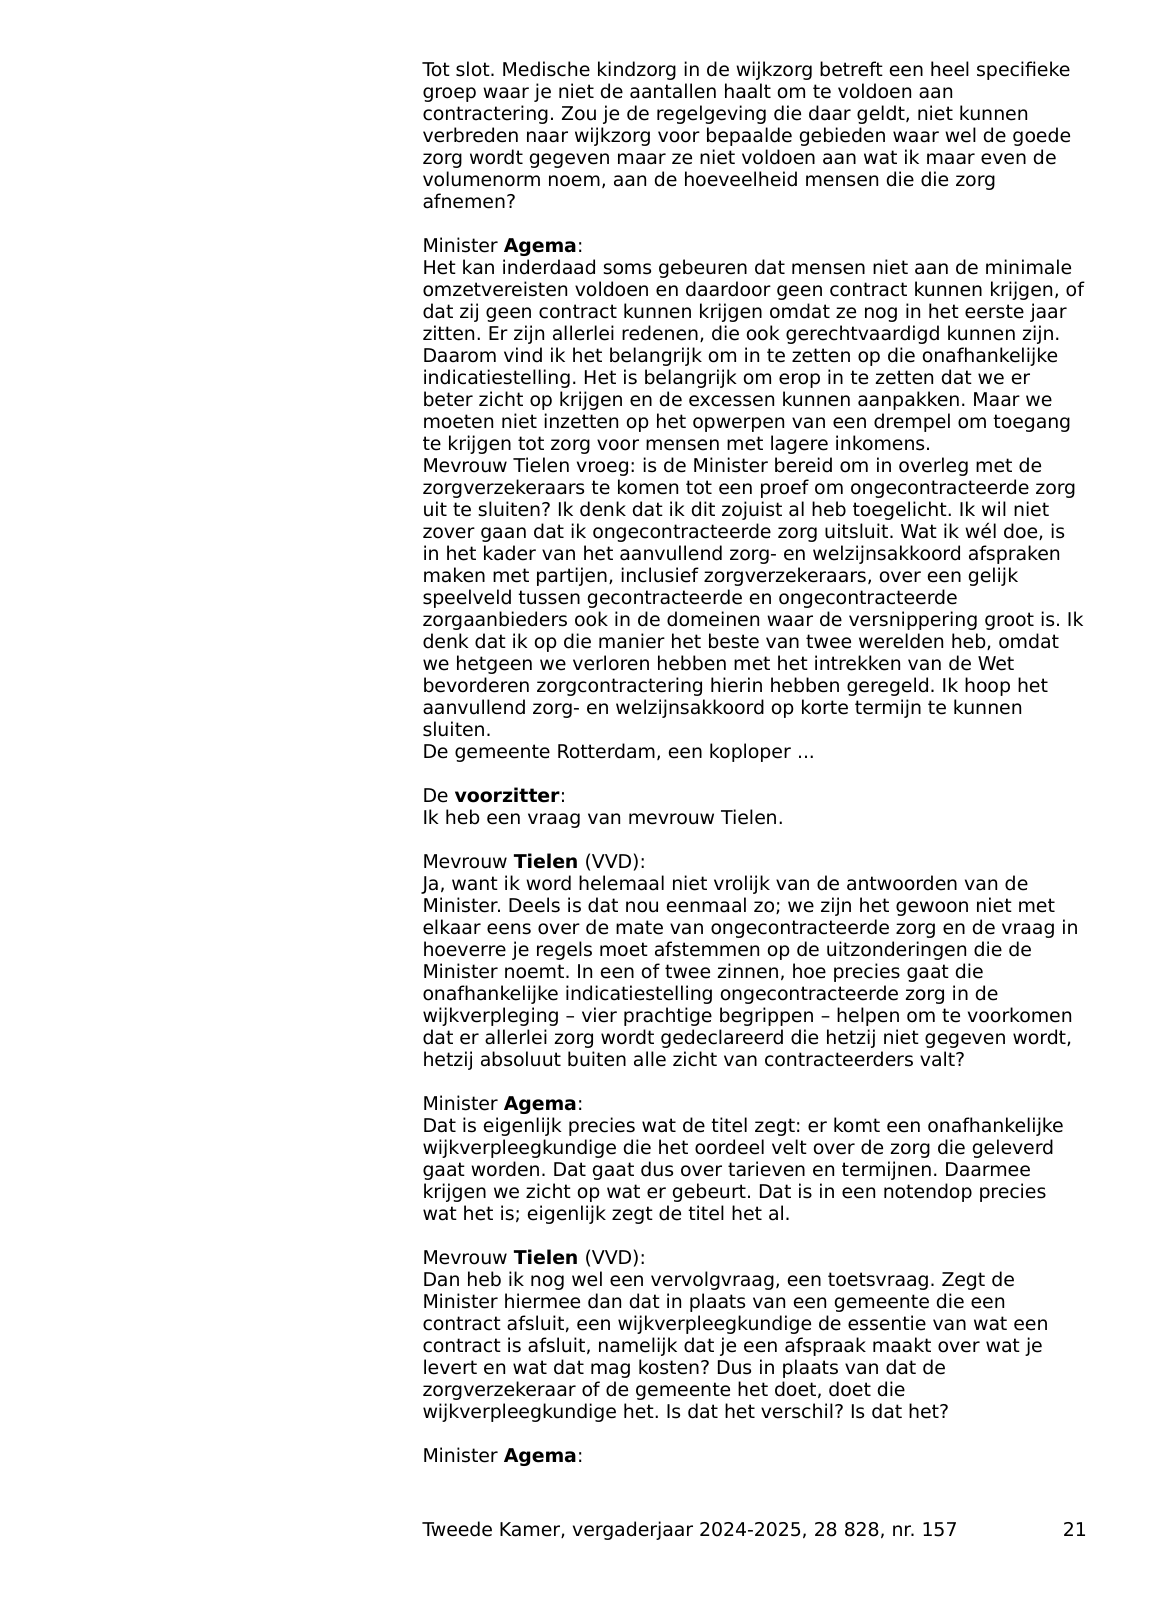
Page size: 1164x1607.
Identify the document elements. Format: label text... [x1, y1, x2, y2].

text Mevrouw Tielen vroeg: is de Minister bereid om in overleg met de zorgverzekeraars te komen tot een proef om ongecontracteerde zorg uit te sluiten? Ik denk dat ik dit zojuist al heb toegelicht. Ik wil niet zover gaan dat ik ongecontracteerde zorg uitsluit. Wat ik wél doe, is in het kader van het aanvullend zorg- en welzijnsakkoord afspraken maken met partijen, inclusief zorgverzekeraars, over een gelijk speelveld tussen gecontracteerde en ongecontracteerde zorgaanbieders ook in de domeinen waar de versnippering groot is. Ik denk dat ik op die manier het beste van twee werelden heb, omdat we hetgeen we verloren hebben met het intrekken van de Wet bevorderen zorgcontractering hierin hebben geregeld. Ik hoop het aanvullend zorg- en welzijnsakkoord op korte termijn te kunnen sluiten. [422, 455, 1087, 741]
text Dat is eigenlijk precies wat de titel zegt: er komt een onafhankelijke wijkverpleegkundige die het oordeel velt over de zorg die geleverd gaat worden. Dat gaat dus over tarieven en termijnen. Daarmee krijgen we zicht op wat er gebeurt. Dat is in een notendop precies wat het is; eigenlijk zegt de titel het al. [422, 1115, 1087, 1225]
text Het kan inderdaad soms gebeuren dat mensen niet aan de minimale omzetvereisten voldoen en daardoor geen contract kunnen krijgen, of dat zij geen contract kunnen krijgen omdat ze nog in het eerste jaar zitten. Er zijn allerlei redenen, die ook gerechtvaardigd kunnen zijn. Daarom vind ik het belangrijk om in te zetten op die onafhankelijke indicatiestelling. Het is belangrijk om erop in te zetten dat we er beter zicht op krijgen en de excessen kunnen aanpakken. Maar we moeten niet inzetten op het opwerpen van een drempel om toegang te krijgen tot zorg voor mensen met lagere inkomens. [422, 257, 1087, 455]
text Ja, want ik word helemaal niet vrolijk van de antwoorden van de Minister. Deels is dat nou eenmaal zo; we zijn het gewoon niet met elkaar eens over de mate van ongecontracteerde zorg en de vraag in hoeverre je regels moet afstemmen op de uitzonderingen die de Minister noemt. In een of twee zinnen, hoe precies gaat die onafhankelijke indicatiestelling ongecontracteerde zorg in de wijkverpleging – vier prachtige begrippen – helpen om te voorkomen dat er allerlei zorg wordt gedeclareerd die hetzij niet gegeven wordt, hetzij absoluut buiten alle zicht van contracteerders valt? [422, 873, 1087, 1071]
text De gemeente Rotterdam, een koploper ... [422, 741, 1087, 763]
text Mevrouw Tielen (VVD): [422, 851, 1087, 873]
text Minister Agema: [422, 1093, 1087, 1115]
text De voorzitter: [422, 785, 1087, 807]
text Minister Agema: [422, 235, 1087, 257]
text Ik heb een vraag van mevrouw Tielen. [422, 807, 1087, 829]
text Minister Agema: [422, 1445, 1087, 1467]
text Tot slot. Medische kindzorg in de wijkzorg betreft een heel specifieke groep waar je niet de aantallen haalt om te voldoen aan contractering. Zou je de regelgeving die daar geldt, niet kunnen verbreden naar wijkzorg voor bepaalde gebieden waar wel de goede zorg wordt gegeven maar ze niet voldoen aan wat ik maar even de volumenorm noem, aan de hoeveelheid mensen die die zorg afnemen? [422, 59, 1087, 213]
text Mevrouw Tielen (VVD): [422, 1247, 1087, 1269]
text Dan heb ik nog wel een vervolgvraag, een toetsvraag. Zegt de Minister hiermee dan dat in plaats van een gemeente die een contract afsluit, een wijkverpleegkundige de essentie van wat een contract is afsluit, namelijk dat je een afspraak maakt over wat je levert en wat dat mag kosten? Dus in plaats van dat de zorgverzekeraar of de gemeente het doet, doet die wijkverpleegkundige het. Is dat het verschil? Is dat het? [422, 1269, 1087, 1423]
